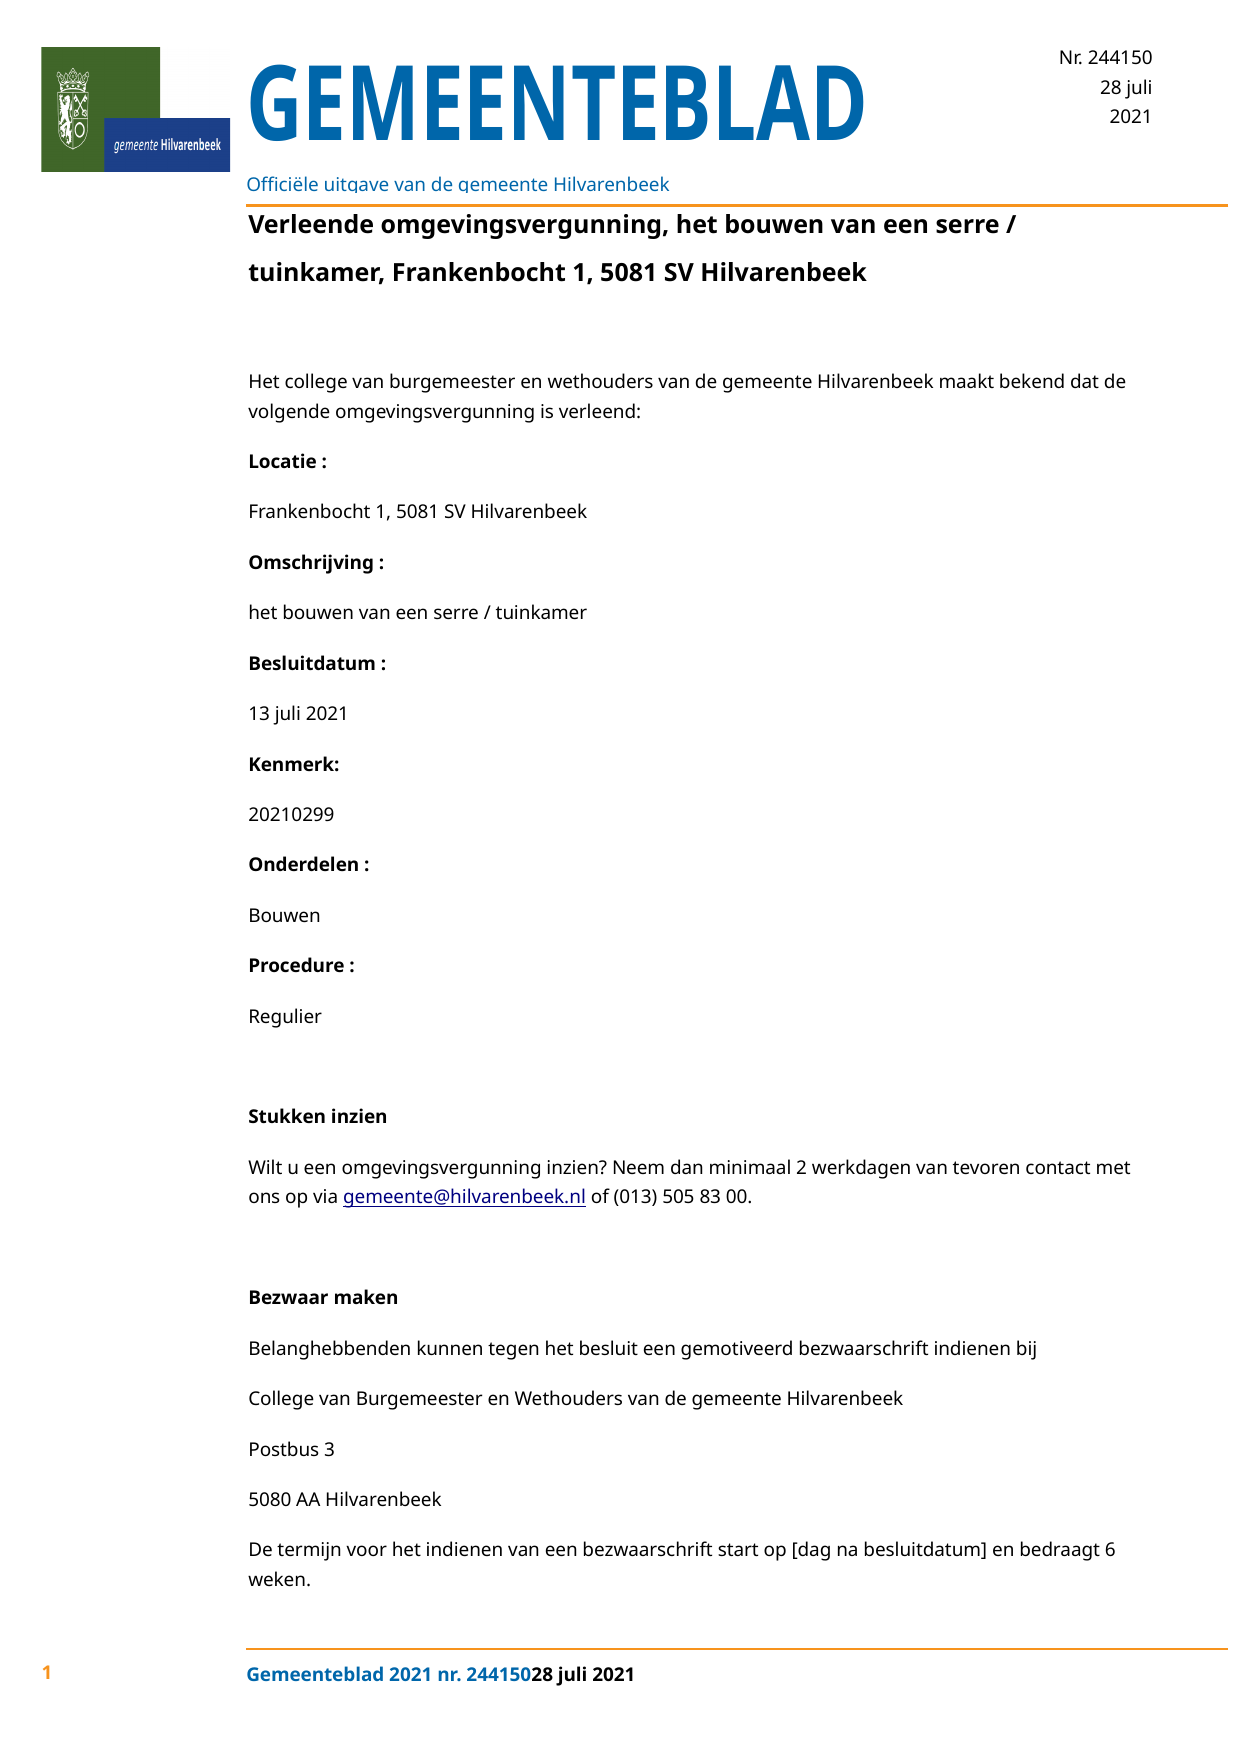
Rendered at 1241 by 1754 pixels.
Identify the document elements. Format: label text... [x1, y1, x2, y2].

text Onderdelen : [248, 852, 1152, 877]
text College van Burgemeester en Wethouders van de gemeente Hilvarenbeek [248, 1385, 1152, 1411]
text Regulier [248, 1003, 1152, 1029]
text Bezwaar maken [248, 1284, 1152, 1310]
text Frankenbocht 1, 5081 SV Hilvarenbeek [248, 499, 1152, 524]
text Het college van burgemeester en wethouders van de gemeente Hilvarenbeek maakt bekend dat de volgende omgevingsvergunning is verleend: [248, 368, 1152, 424]
text 20210299 [248, 801, 1152, 827]
text Postbus 3 [248, 1436, 1152, 1462]
text Procedure : [248, 952, 1152, 978]
picture [41, 47, 231, 172]
text Besluitdatum : [248, 650, 1152, 676]
text Bouwen [248, 902, 1152, 928]
text Stukken inzien [248, 1104, 1152, 1129]
text Omschrijving : [248, 549, 1152, 575]
text Belanghebbenden kunnen tegen het besluit een gemotiveerd bezwaarschrift indienen bij [248, 1335, 1152, 1361]
text Verleende omgevingsvergunning, het bouwen van een serre / tuinkamer, Frankenbocht 1, 5081 SV Hilvarenbeek [248, 207, 1152, 288]
text Kenmerk: [248, 751, 1152, 777]
text het bouwen van een serre / tuinkamer [248, 599, 1152, 625]
text 5080 AA Hilvarenbeek [248, 1486, 1152, 1512]
text 13 juli 2021 [248, 700, 1152, 726]
text Locatie : [248, 448, 1152, 474]
text Wilt u een omgevingsvergunning inzien? Neem dan minimaal 2 werkdagen van tevoren contact met ons op via gemeente@hilvarenbeek.nl of (013) 505 83 00. [248, 1154, 1152, 1209]
text De termijn voor het indienen van een bezwaarschrift start op [dag na besluitdatum] en bedraagt 6 weken. [248, 1537, 1152, 1592]
